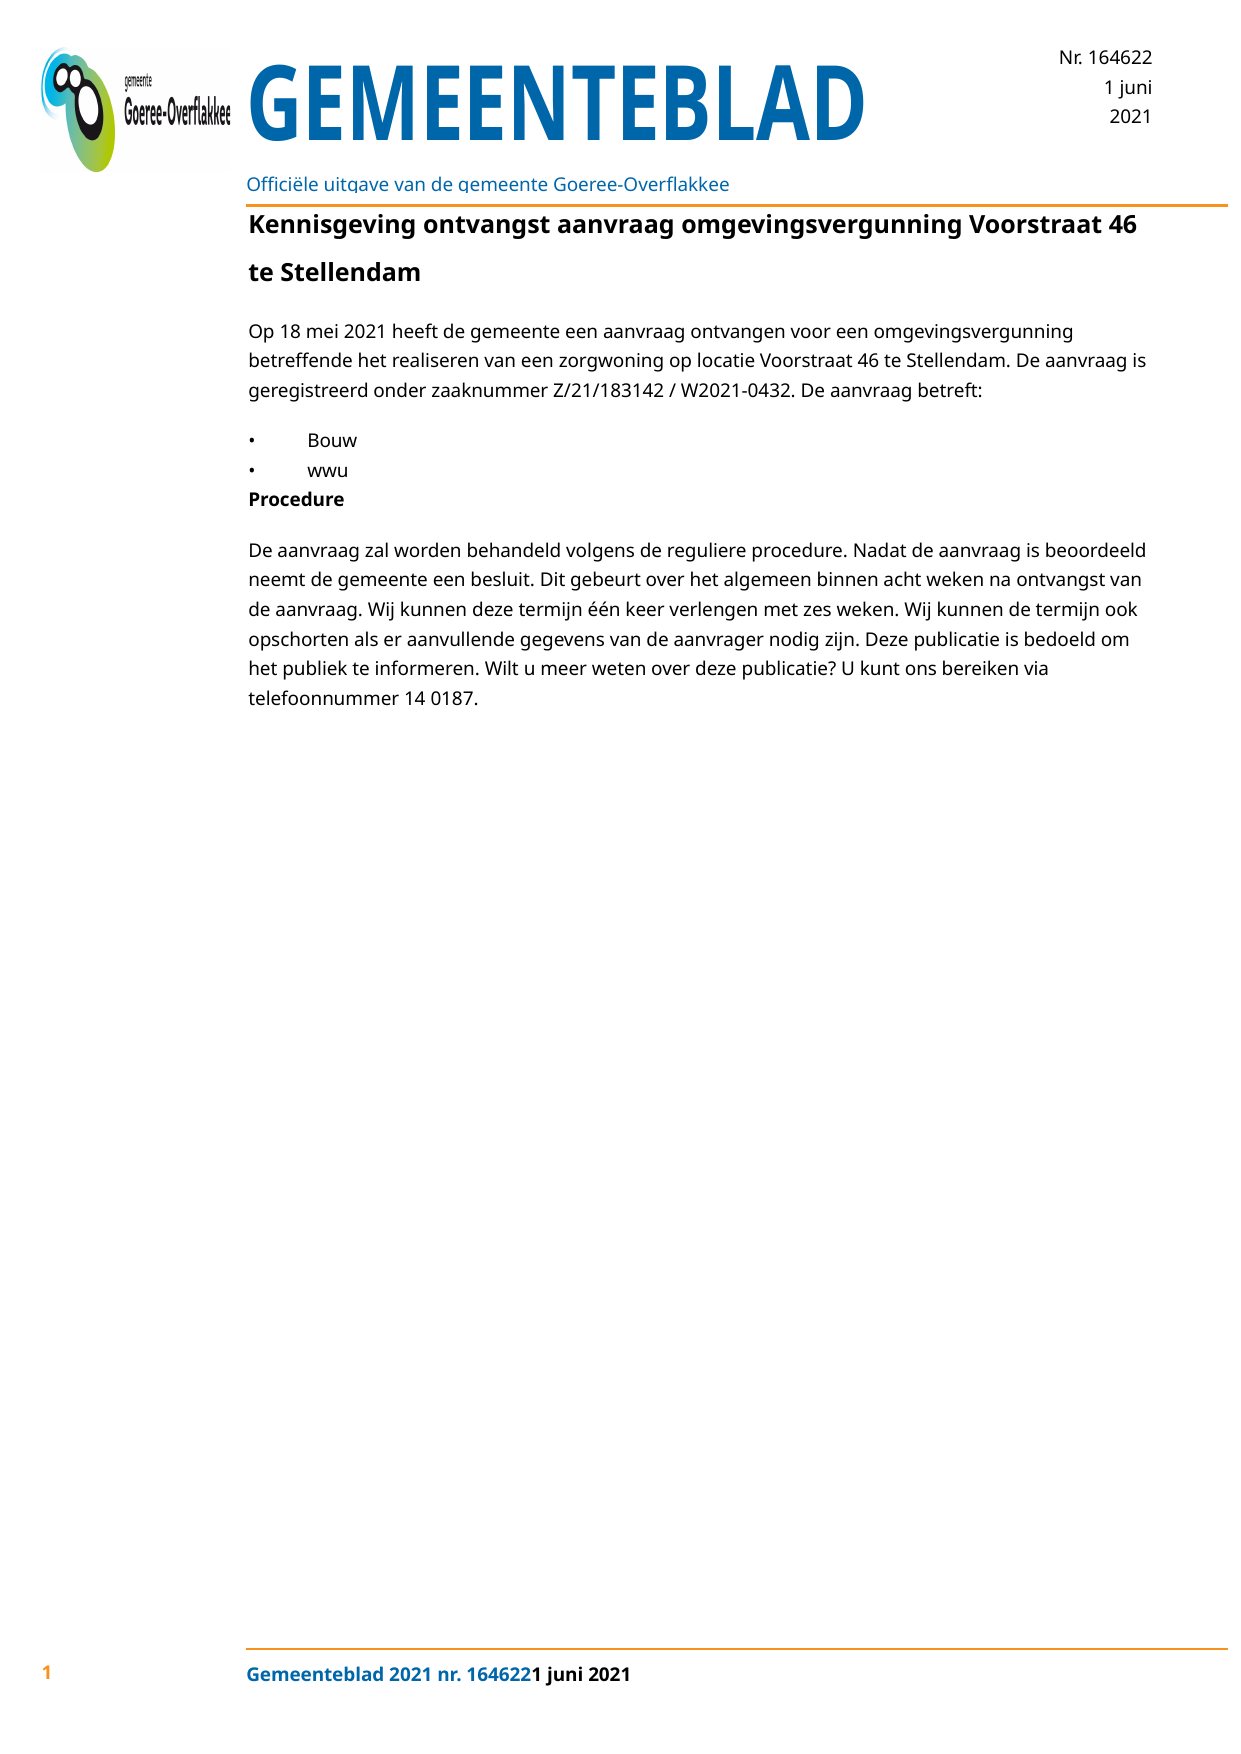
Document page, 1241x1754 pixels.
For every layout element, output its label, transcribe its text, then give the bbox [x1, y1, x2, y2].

list Bouw [248, 427, 1152, 453]
picture [41, 47, 231, 172]
text De aanvraag zal worden behandeld volgens de reguliere procedure. Nadat de aanvraag is beoordeeld neemt de gemeente een besluit. Dit gebeurt over het algemeen binnen acht weken na ontvangst van de aanvraag. Wij kunnen deze termijn één keer verlengen met zes weken. Wij kunnen de termijn ook opschorten als er aanvullende gegevens van de aanvrager nodig zijn. Deze publicatie is bedoeld om het publiek te informeren. Wilt u meer weten over deze publicatie? U kunt ons bereiken via telefoonnummer 14 0187. [248, 537, 1152, 711]
text Op 18 mei 2021 heeft de gemeente een aanvraag ontvangen voor een omgevingsvergunning betreffende het realiseren van een zorgwoning op locatie Voorstraat 46 te Stellendam. De aanvraag is geregistreerd onder zaaknummer Z/21/183142 / W2021-0432. De aanvraag betreft: [248, 318, 1152, 403]
text Kennisgeving ontvangst aanvraag omgevingsvergunning Voorstraat 46 te Stellendam [248, 207, 1152, 288]
list wwu [248, 457, 1152, 483]
text Procedure [248, 487, 1152, 512]
